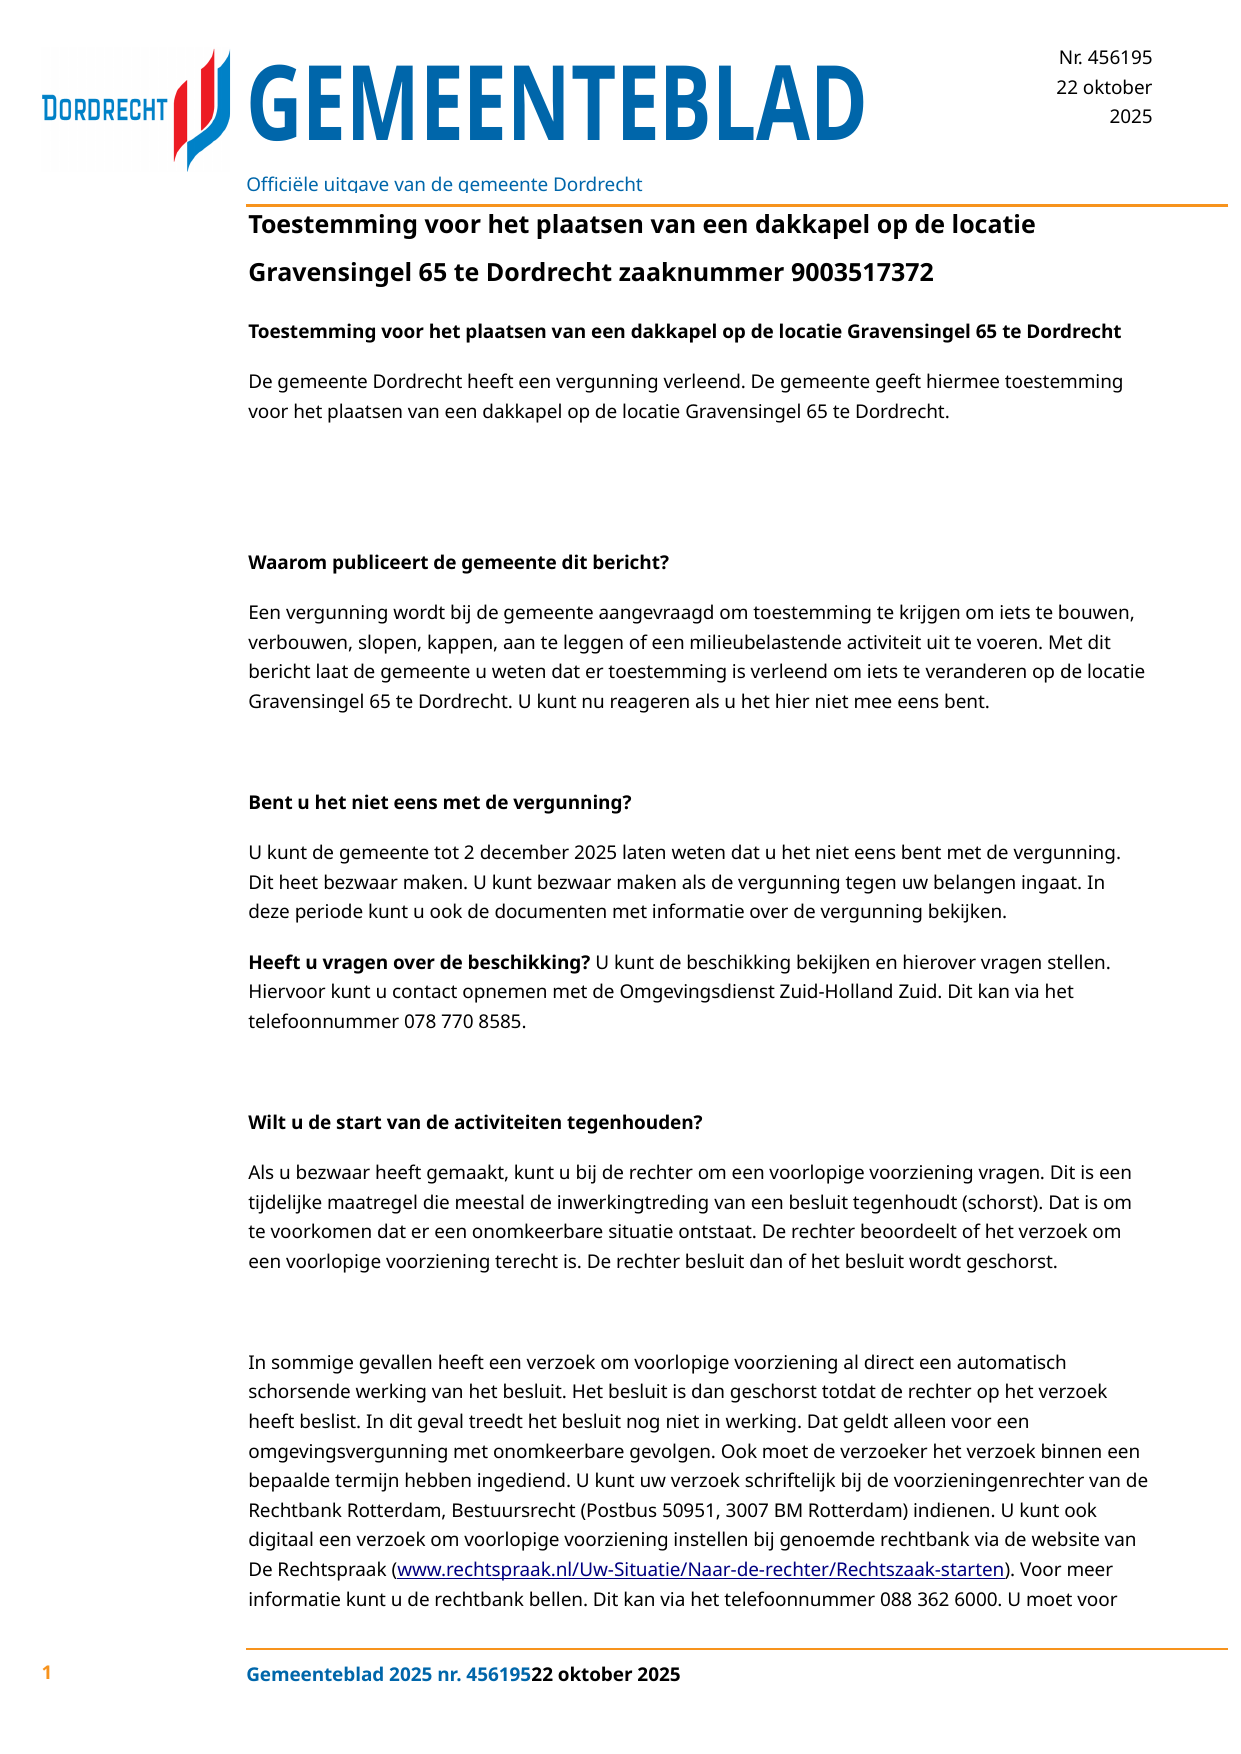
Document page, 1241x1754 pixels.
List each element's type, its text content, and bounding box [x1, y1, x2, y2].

text Heeft u vragen over de beschikking? U kunt de beschikking bekijken en hierover vragen stellen. Hiervoor kunt u contact opnemen met de Omgevingsdienst Zuid-Holland Zuid. Dit kan via het telefoonnummer 078 770 8585. [248, 949, 1152, 1034]
picture [41, 47, 231, 172]
text Toestemming voor het plaatsen van een dakkapel op de locatie Gravensingel 65 te Dordrecht [248, 318, 1152, 344]
text Toestemming voor het plaatsen van een dakkapel op de locatie Gravensingel 65 te Dordrecht zaaknummer 9003517372 [248, 207, 1152, 288]
text Bent u het niet eens met de vergunning? [248, 789, 1152, 815]
text Als u bezwaar heeft gemaakt, kunt u bij de rechter om een voorlopige voorziening vragen. Dit is een tijdelijke maatregel die meestal de inwerkingtreding van een besluit tegenhoudt (schorst). Dat is om te voorkomen dat er een onomkeerbare situatie ontstaat. De rechter beoordeelt of het verzoek om een voorlopige voorziening terecht is. De rechter besluit dan of het besluit wordt geschorst. [248, 1159, 1152, 1274]
text Wilt u de start van de activiteiten tegenhouden? [248, 1109, 1152, 1135]
text De gemeente Dordrecht heeft een vergunning verleend. De gemeente geeft hiermee toestemming voor het plaatsen van een dakkapel op de locatie Gravensingel 65 te Dordrecht. [248, 368, 1152, 424]
text Een vergunning wordt bij de gemeente aangevraagd om toestemming te krijgen om iets te bouwen, verbouwen, slopen, kappen, aan te leggen of een milieubelastende activiteit uit te voeren. Met dit bericht laat de gemeente u weten dat er toestemming is verleend om iets te veranderen op de locatie Gravensingel 65 te Dordrecht. U kunt nu reageren als u het hier niet mee eens bent. [248, 599, 1152, 714]
text U kunt de gemeente tot 2 december 2025 laten weten dat u het niet eens bent met de vergunning. Dit heet bezwaar maken. U kunt bezwaar maken als de vergunning tegen uw belangen ingaat. In deze periode kunt u ook de documenten met informatie over de vergunning bekijken. [248, 839, 1152, 924]
text In sommige gevallen heeft een verzoek om voorlopige voorziening al direct een automatisch schorsende werking van het besluit. Het besluit is dan geschorst totdat de rechter op het verzoek heeft beslist. In dit geval treedt het besluit nog niet in werking. Dat geldt alleen voor een omgevingsvergunning met onomkeerbare gevolgen. Ook moet de verzoeker het verzoek binnen een bepaalde termijn hebben ingediend. U kunt uw verzoek schriftelijk bij de voorzieningenrechter van de Rechtbank Rotterdam, Bestuursrecht (Postbus 50951, 3007 BM Rotterdam) indienen. U kunt ook digitaal een verzoek om voorlopige voorziening instellen bij genoemde rechtbank via de website van De Rechtspraak (www.rechtspraak.nl/Uw-Situatie/Naar-de-rechter/Rechtszaak-starten). Voor meer informatie kunt u de rechtbank bellen. Dit kan via het telefoonnummer 088 362 6000. U moet voor [248, 1349, 1152, 1612]
text Waarom publiceert de gemeente dit bericht? [248, 549, 1152, 575]
